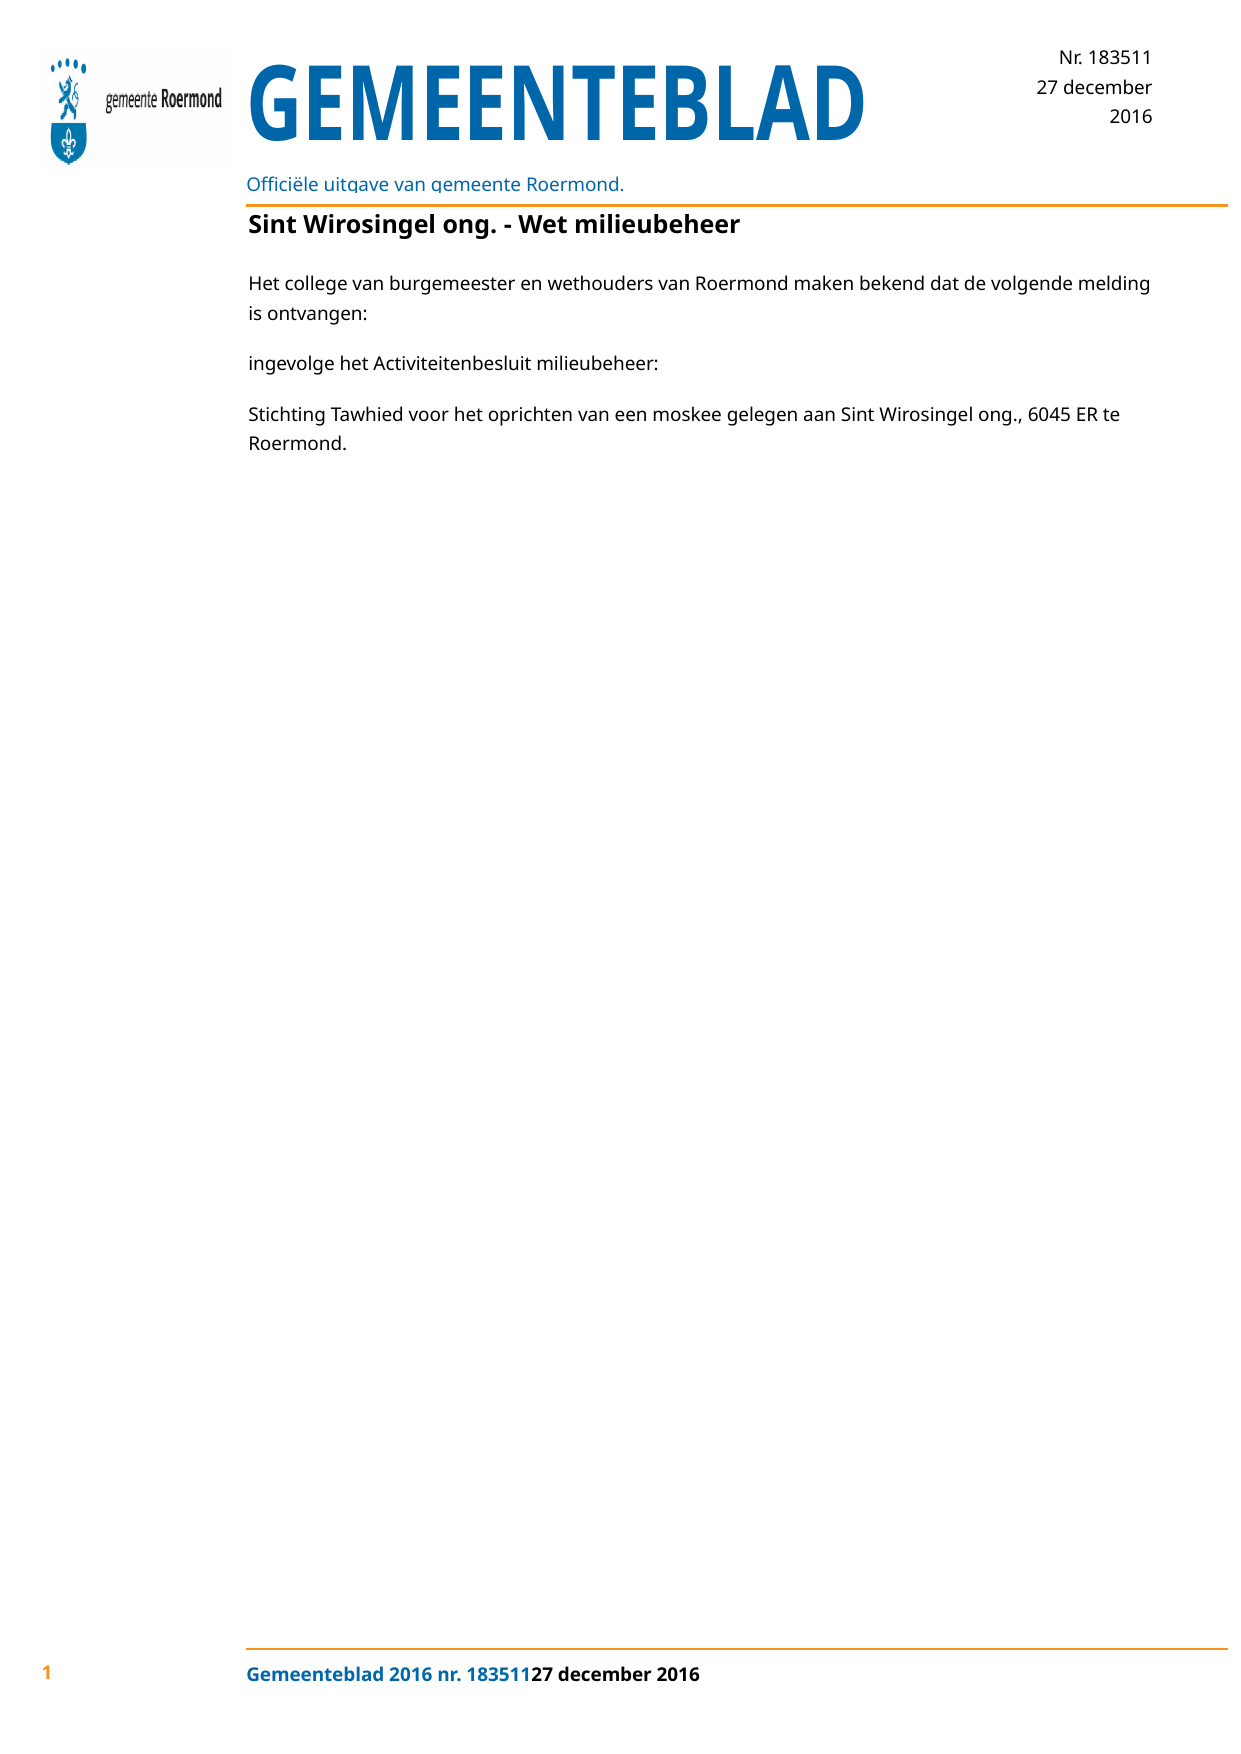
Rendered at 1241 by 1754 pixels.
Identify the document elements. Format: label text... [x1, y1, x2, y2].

text Sint Wirosingel ong. - Wet milieubeheer [248, 207, 1152, 241]
text Stichting Tawhied voor het oprichten van een moskee gelegen aan Sint Wirosingel ong., 6045 ER te Roermond. [248, 401, 1152, 456]
picture [41, 47, 231, 172]
text Het college van burgemeester en wethouders van Roermond maken bekend dat de volgende melding is ontvangen: [248, 270, 1152, 326]
text ingevolge het Activiteitenbesluit milieubeheer: [248, 350, 1152, 376]
